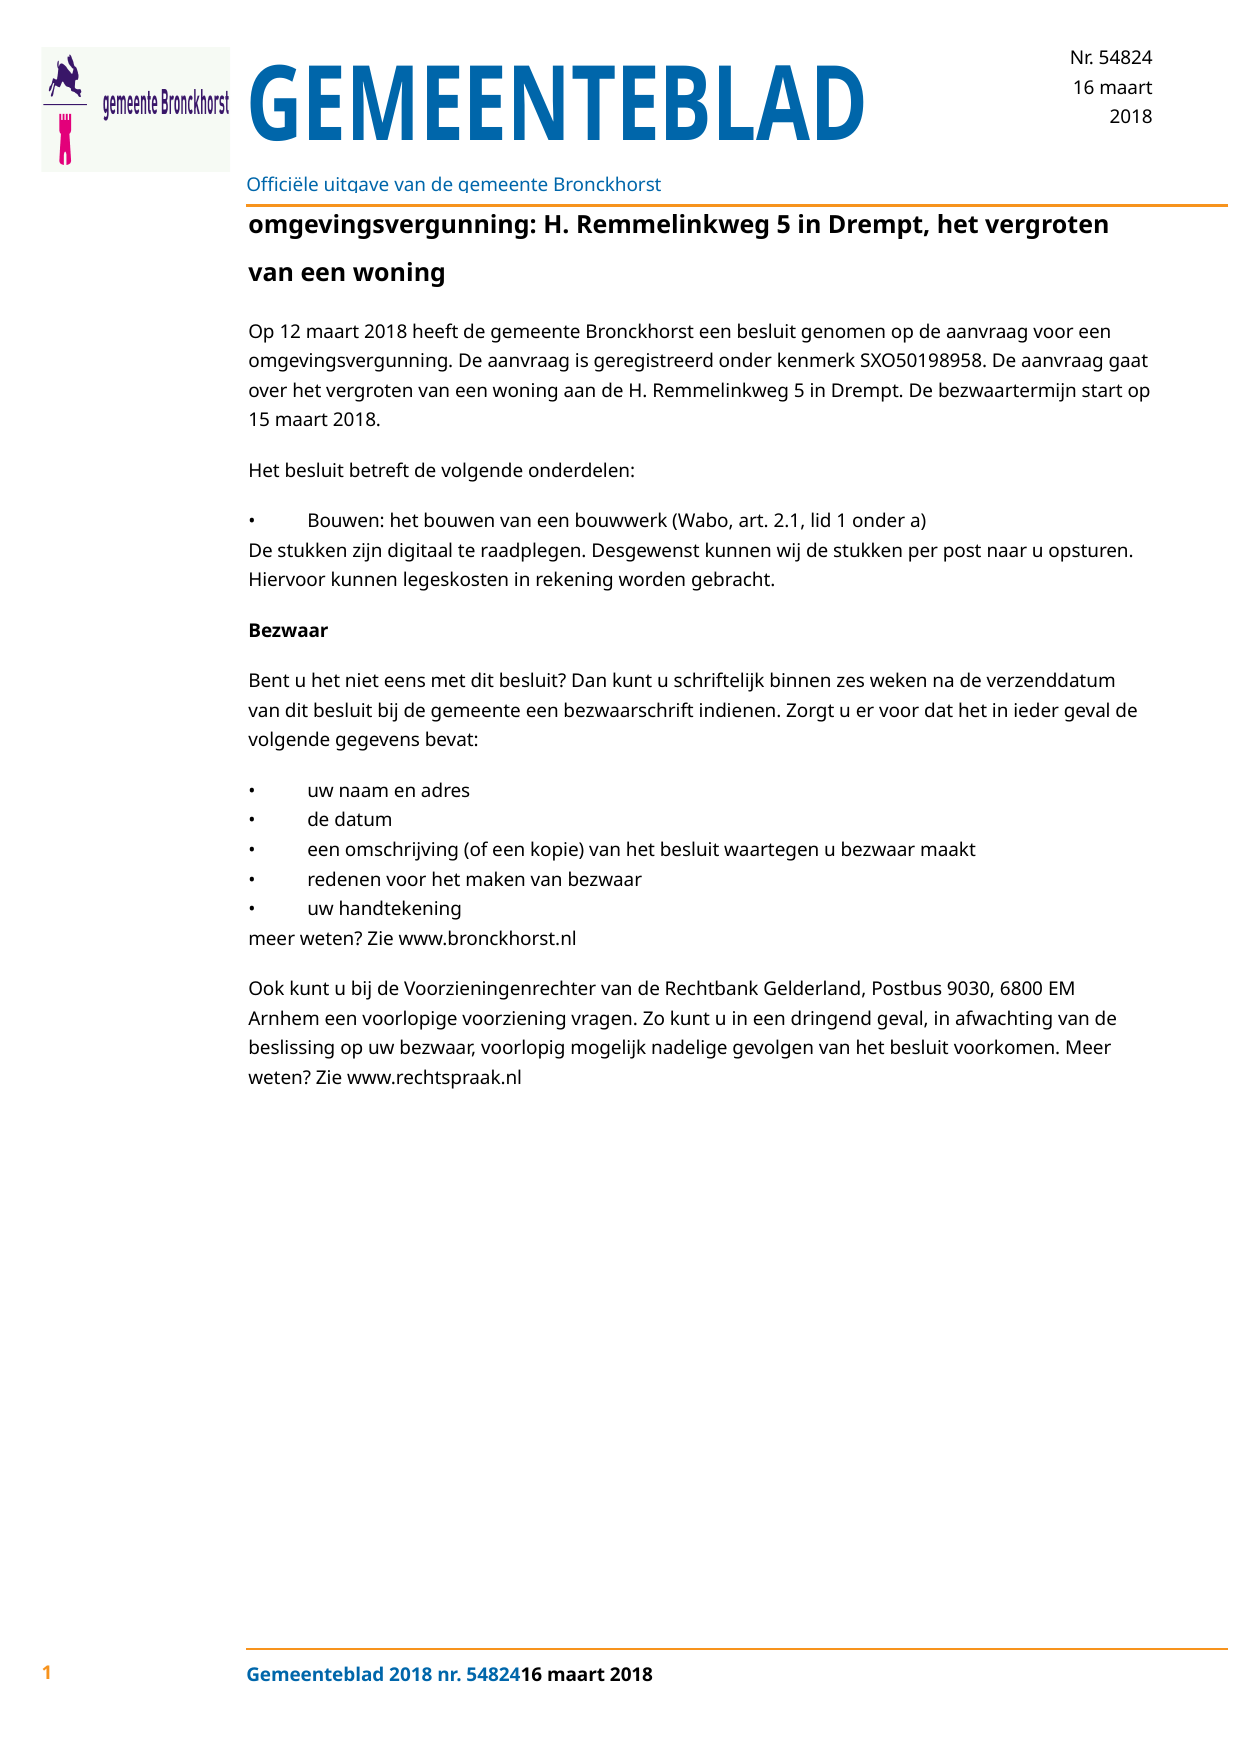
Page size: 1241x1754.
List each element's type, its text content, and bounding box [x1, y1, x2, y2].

list Bouwen: het bouwen van een bouwwerk (Wabo, art. 2.1, lid 1 onder a) [248, 507, 1152, 533]
text omgevingsvergunning: H. Remmelinkweg 5 in Drempt, het vergroten van een woning [248, 207, 1152, 288]
list uw naam en adres [248, 777, 1152, 803]
picture [41, 47, 231, 172]
list de datum [248, 807, 1152, 832]
text De stukken zijn digitaal te raadplegen. Desgewenst kunnen wij de stukken per post naar u opsturen. Hiervoor kunnen legeskosten in rekening worden gebracht. [248, 537, 1152, 592]
list redenen voor het maken van bezwaar [248, 866, 1152, 892]
text Het besluit betreft de volgende onderdelen: [248, 457, 1152, 483]
text Ook kunt u bij de Voorzieningenrechter van de Rechtbank Gelderland, Postbus 9030, 6800 EM Arnhem een voorlopige voorziening vragen. Zo kunt u in een dringend geval, in afwachting van de beslissing op uw bezwaar, voorlopig mogelijk nadelige gevolgen van het besluit voorkomen. Meer weten? Zie www.rechtspraak.nl [248, 975, 1152, 1090]
text Bezwaar [248, 617, 1152, 643]
text meer weten? Zie www.bronckhorst.nl [248, 925, 1152, 951]
list uw handtekening [248, 895, 1152, 921]
text Bent u het niet eens met dit besluit? Dan kunt u schriftelijk binnen zes weken na de verzenddatum van dit besluit bij de gemeente een bezwaarschrift indienen. Zorgt u er voor dat het in ieder geval de volgende gegevens bevat: [248, 667, 1152, 752]
text Op 12 maart 2018 heeft de gemeente Bronckhorst een besluit genomen op de aanvraag voor een omgevingsvergunning. De aanvraag is geregistreerd onder kenmerk SXO50198958. De aanvraag gaat over het vergroten van een woning aan de H. Remmelinkweg 5 in Drempt. De bezwaartermijn start op 15 maart 2018. [248, 318, 1152, 432]
list een omschrijving (of een kopie) van het besluit waartegen u bezwaar maakt [248, 836, 1152, 862]
